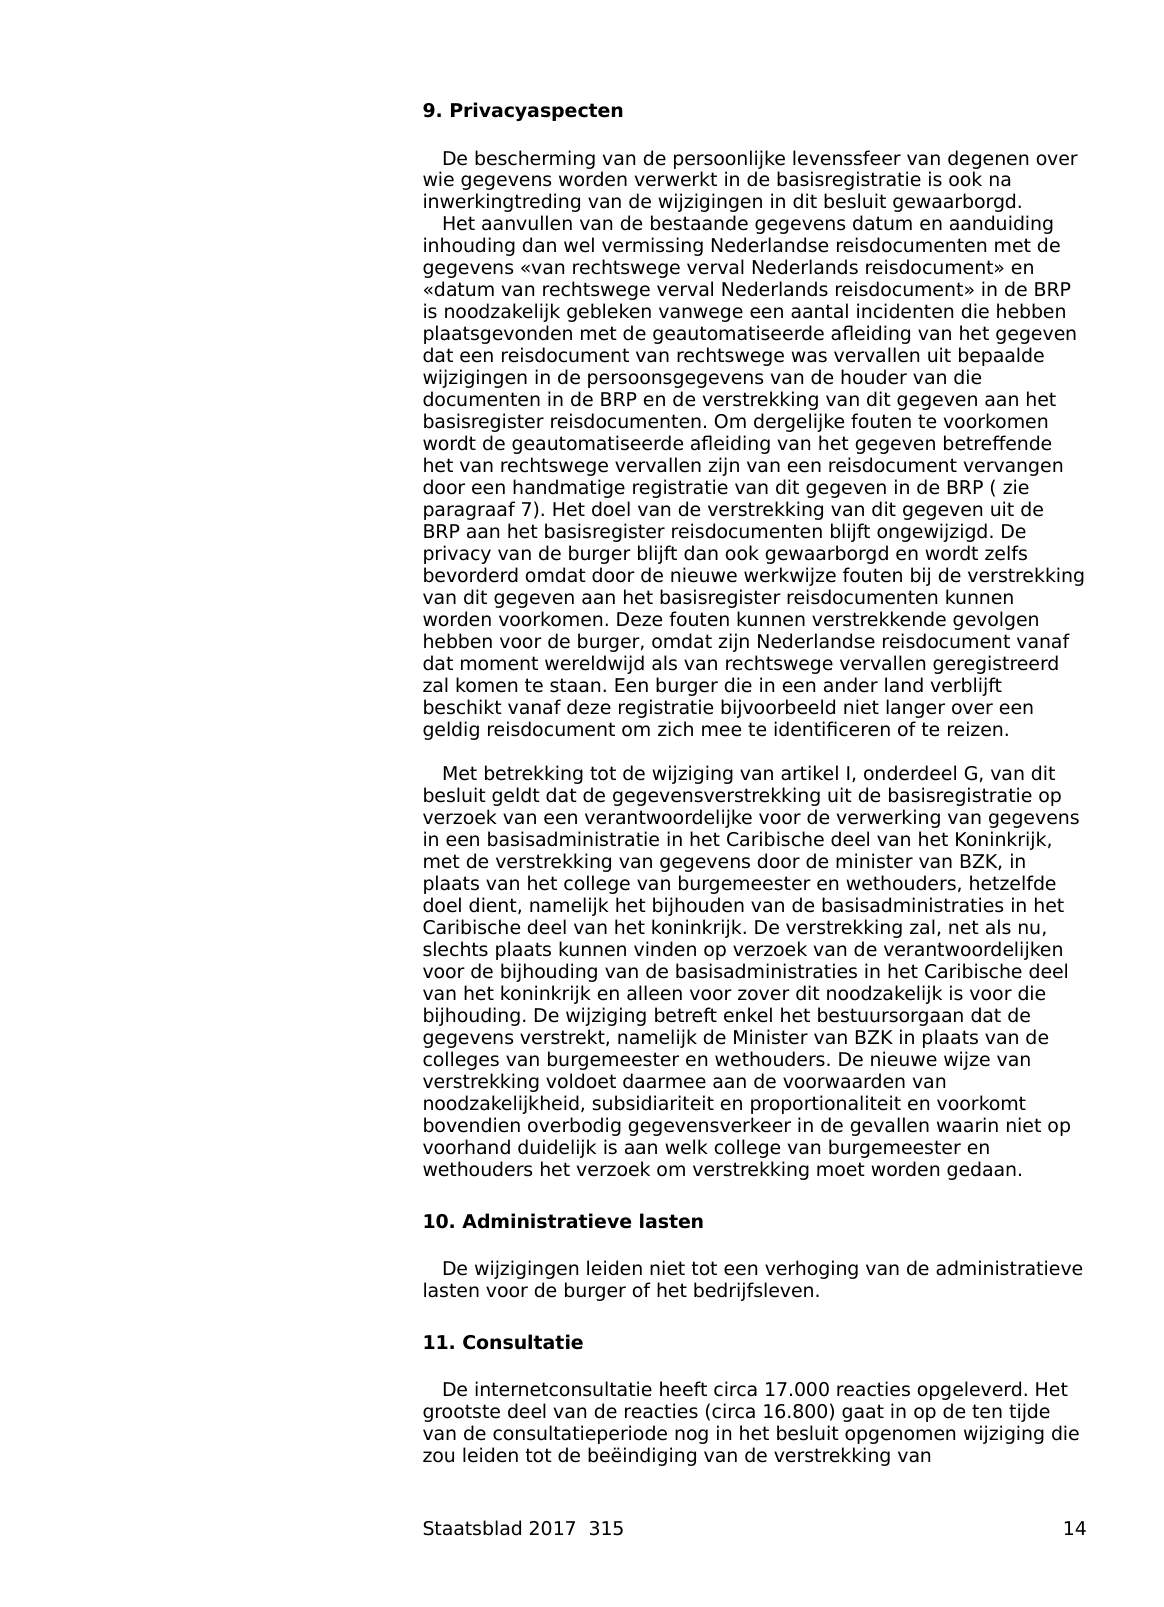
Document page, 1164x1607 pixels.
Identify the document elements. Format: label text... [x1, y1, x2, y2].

text Met betrekking tot de wijziging van artikel I, onderdeel G, van dit besluit geldt dat de gegevensverstrekking uit de basisregistratie op verzoek van een verantwoordelijke voor de verwerking van gegevens in een basisadministratie in het Caribische deel van het Koninkrijk, met de verstrekking van gegevens door de minister van BZK, in plaats van het college van burgemeester en wethouders, hetzelfde doel dient, namelijk het bijhouden van de basisadministraties in het Caribische deel van het koninkrijk. De verstrekking zal, net als nu, slechts plaats kunnen vinden op verzoek van de verantwoordelijken voor de bijhouding van de basisadministraties in het Caribische deel van het koninkrijk en alleen voor zover dit noodzakelijk is voor die bijhouding. De wijziging betreft enkel het bestuursorgaan dat de gegevens verstrekt, namelijk de Minister van BZK in plaats van de colleges van burgemeester en wethouders. De nieuwe wijze van verstrekking voldoet daarmee aan de voorwaarden van noodzakelijkheid, subsidiariteit en proportionaliteit en voorkomt bovendien overbodig gegevensverkeer in de gevallen waarin niet op voorhand duidelijk is aan welk college van burgemeester en wethouders het verzoek om verstrekking moet worden gedaan. [422, 763, 1087, 1181]
subtitle 9. Privacyaspecten [422, 100, 1087, 122]
text De internetconsultatie heeft circa 17.000 reacties opgeleverd. Het grootste deel van de reacties (circa 16.800) gaat in op de ten tijde van de consultatieperiode nog in het besluit opgenomen wijziging die zou leiden tot de beëindiging van de verstrekking van [422, 1378, 1087, 1466]
text De wijzigingen leiden niet tot een verhoging van de administratieve lasten voor de burger of het bedrijfsleven. [422, 1258, 1087, 1302]
subtitle 10. Administratieve lasten [422, 1211, 1087, 1233]
subtitle 11. Consultatie [422, 1332, 1087, 1353]
text Het aanvullen van de bestaande gegevens datum en aanduiding inhouding dan wel vermissing Nederlandse reisdocumenten met de gegevens «van rechtswege verval Nederlands reisdocument» en «datum van rechtswege verval Nederlands reisdocument» in de BRP is noodzakelijk gebleken vanwege een aantal incidenten die hebben plaatsgevonden met de geautomatiseerde afleiding van het gegeven dat een reisdocument van rechtswege was vervallen uit bepaalde wijzigingen in de persoonsgegevens van de houder van die documenten in de BRP en de verstrekking van dit gegeven aan het basisregister reisdocumenten. Om dergelijke fouten te voorkomen wordt de geautomatiseerde afleiding van het gegeven betreffende het van rechtswege vervallen zijn van een reisdocument vervangen door een handmatige registratie van dit gegeven in de BRP ( zie paragraaf 7). Het doel van de verstrekking van dit gegeven uit de BRP aan het basisregister reisdocumenten blijft ongewijzigd. De privacy van de burger blijft dan ook gewaarborgd en wordt zelfs bevorderd omdat door de nieuwe werkwijze fouten bij de verstrekking van dit gegeven aan het basisregister reisdocumenten kunnen worden voorkomen. Deze fouten kunnen verstrekkende gevolgen hebben voor de burger, omdat zijn Nederlandse reisdocument vanaf dat moment wereldwijd als van rechtswege vervallen geregistreerd zal komen te staan. Een burger die in een ander land verblijft beschikt vanaf deze registratie bijvoorbeeld niet langer over een geldig reisdocument om zich mee te identificeren of te reizen. [422, 213, 1087, 741]
text De bescherming van de persoonlijke levenssfeer van degenen over wie gegevens worden verwerkt in de basisregistratie is ook na inwerkingtreding van de wijzigingen in dit besluit gewaarborgd. [422, 147, 1087, 213]
